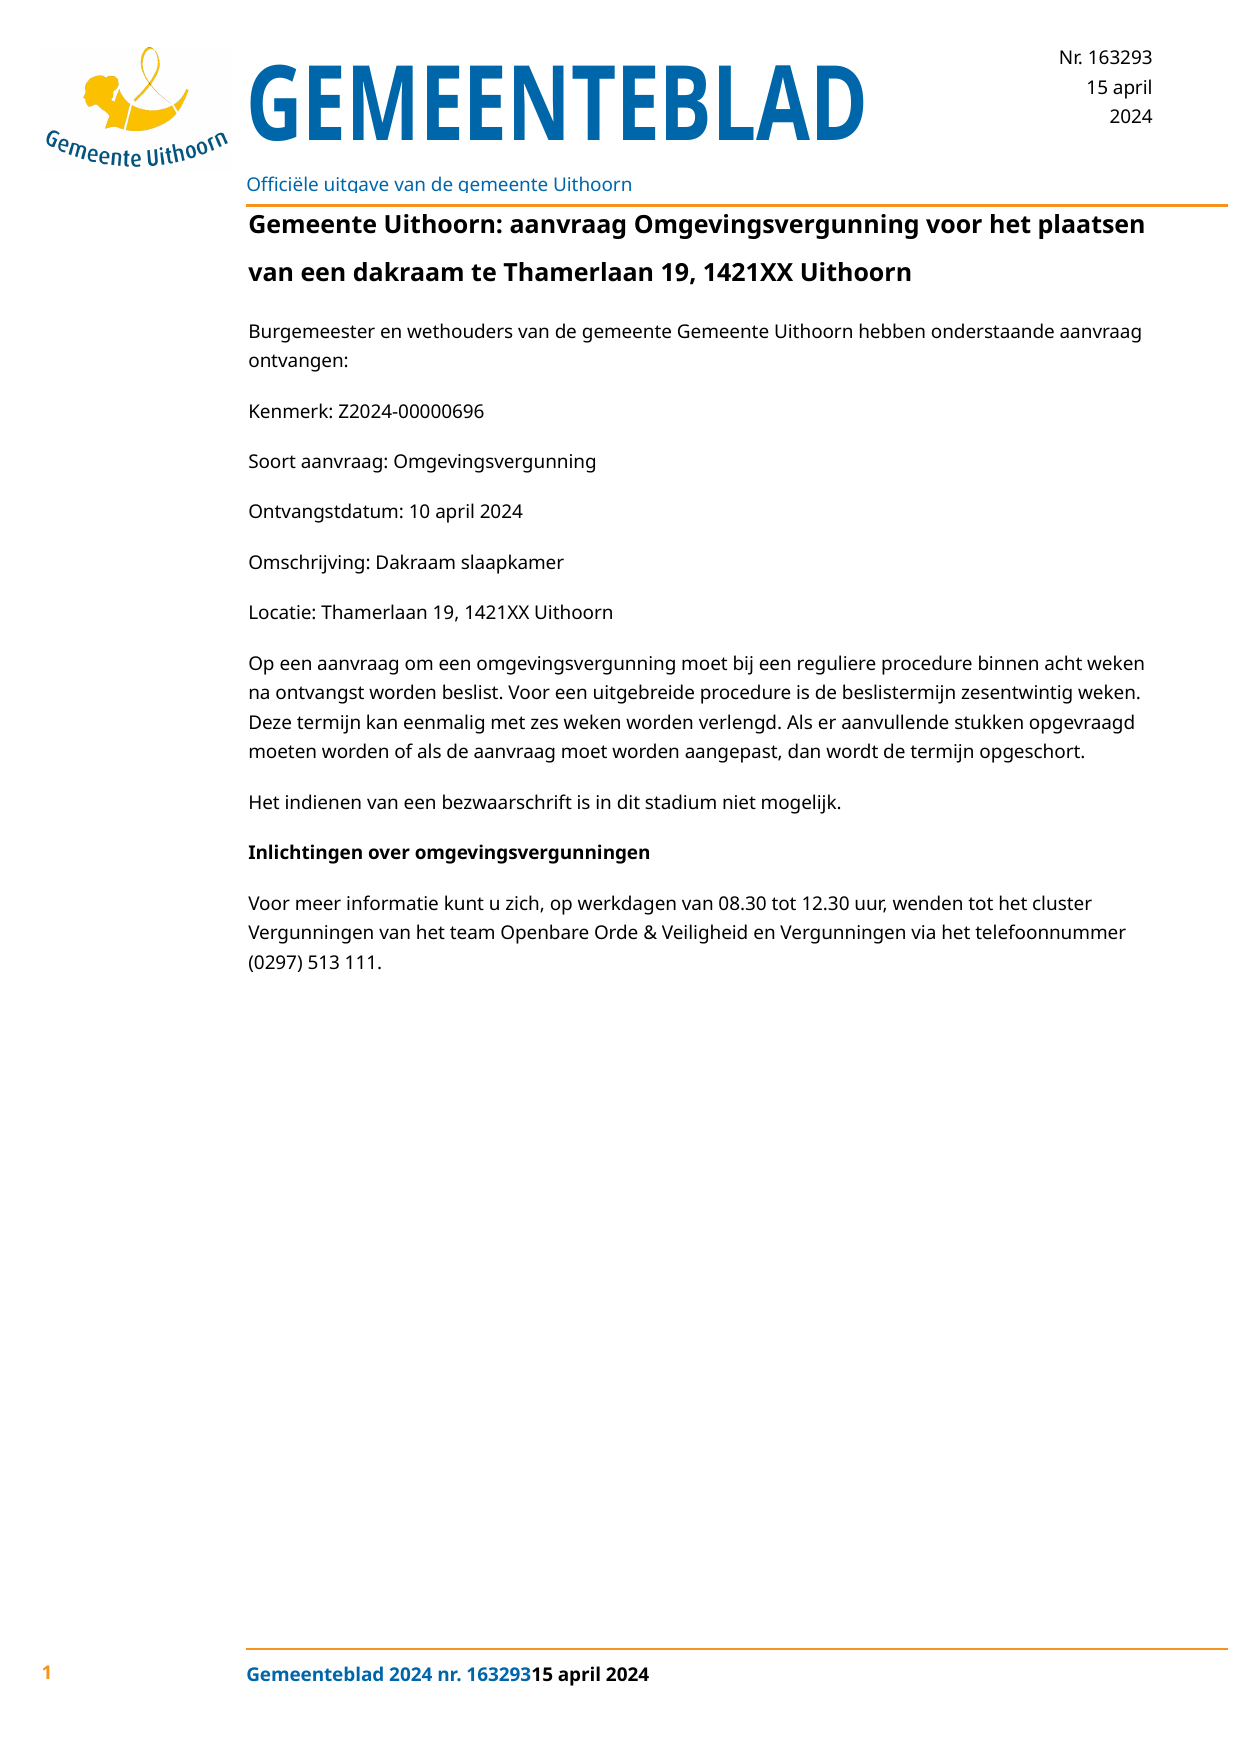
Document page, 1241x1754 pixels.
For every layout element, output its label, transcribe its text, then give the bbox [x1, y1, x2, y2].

text Burgemeester en wethouders van de gemeente Gemeente Uithoorn hebben onderstaande aanvraag ontvangen: [248, 318, 1152, 373]
text Inlichtingen over omgevingsvergunningen [248, 839, 1152, 865]
text Soort aanvraag: Omgevingsvergunning [248, 448, 1152, 474]
text Gemeente Uithoorn: aanvraag Omgevingsvergunning voor het plaatsen van een dakraam te Thamerlaan 19, 1421XX Uithoorn [248, 207, 1152, 288]
text Voor meer informatie kunt u zich, op werkdagen van 08.30 tot 12.30 uur, wenden tot het cluster Vergunningen van het team Openbare Orde & Veiligheid en Vergunningen via het telefoonnummer (0297) 513 111. [248, 890, 1152, 975]
text Locatie: Thamerlaan 19, 1421XX Uithoorn [248, 599, 1152, 625]
picture [41, 47, 231, 172]
text Ontvangstdatum: 10 april 2024 [248, 499, 1152, 524]
text Het indienen van een bezwaarschrift is in dit stadium niet mogelijk. [248, 789, 1152, 815]
text Kenmerk: Z2024-00000696 [248, 398, 1152, 424]
text Op een aanvraag om een omgevingsvergunning moet bij een reguliere procedure binnen acht weken na ontvangst worden beslist. Voor een uitgebreide procedure is de beslistermijn zesentwintig weken. Deze termijn kan eenmalig met zes weken worden verlengd. Als er aanvullende stukken opgevraagd moeten worden of als de aanvraag moet worden aangepast, dan wordt de termijn opgeschort. [248, 650, 1152, 764]
text Omschrijving: Dakraam slaapkamer [248, 549, 1152, 575]
